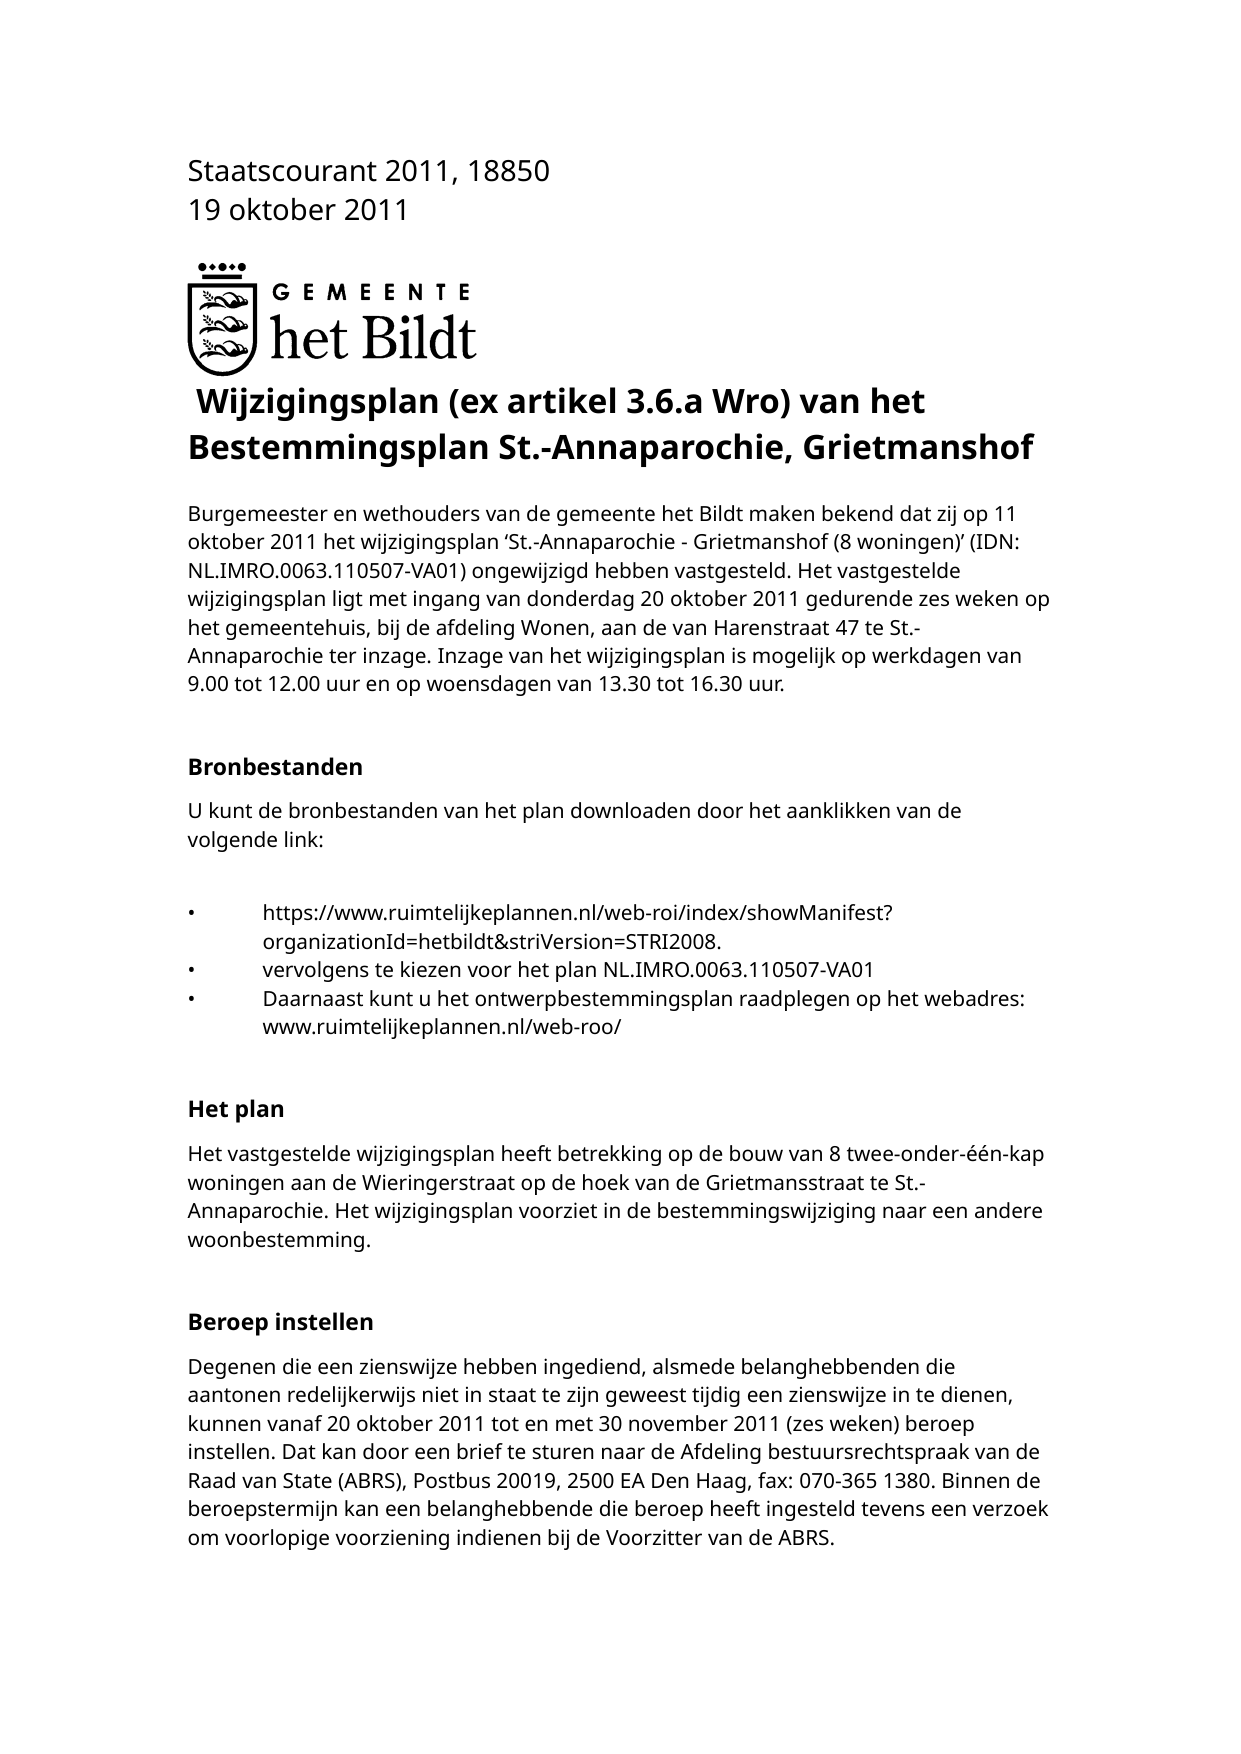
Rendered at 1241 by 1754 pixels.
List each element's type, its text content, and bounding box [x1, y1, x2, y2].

text Staatscourant 2011, 18850 [187, 150, 1053, 190]
text U kunt de bronbestanden van het plan downloaden door het aanklikken van de volgende link: [187, 797, 1053, 853]
text 19 oktober 2011 [187, 190, 1053, 229]
subtitle Beroep instellen [187, 1306, 1053, 1337]
list Daarnaast kunt u het ontwerpbestemmingsplan raadplegen op het webadres: www.ruimtelijkeplannen.nl/web-roo/ [187, 984, 1053, 1041]
subtitle Bronbestanden [187, 750, 1053, 782]
list vervolgens te kiezen voor het plan NL.IMRO.0063.110507-VA01 [187, 955, 1053, 984]
text Degenen die een zienswijze hebben ingediend, alsmede belanghebbenden die aantonen redelijkerwijs niet in staat te zijn geweest tijdig een zienswijze in te dienen, kunnen vanaf 20 oktober 2011 tot en met 30 november 2011 (zes weken) beroep instellen. Dat kan door een brief te sturen naar de Afdeling bestuursrechtspraak van de Raad van State (ABRS), Postbus 20019, 2500 EA Den Haag, fax: 070-365 1380. Binnen de beroepstermijn kan een belanghebbende die beroep heeft ingesteld tevens een verzoek om voorlopige voorziening indienen bij de Voorzitter van de ABRS. [187, 1352, 1053, 1551]
picture [187, 258, 477, 378]
text Burgemeester en wethouders van de gemeente het Bildt maken bekend dat zij op 11 oktober 2011 het wijzigingsplan ‘St.-Annaparochie - Grietmanshof (8 woningen)’ (IDN: NL.IMRO.0063.110507-VA01) ongewijzigd hebben vastgesteld. Het vastgestelde wijzigingsplan ligt met ingang van donderdag 20 oktober 2011 gedurende zes weken op het gemeentehuis, bij de afdeling Wonen, aan de van Harenstraat 47 te St.-Annaparochie ter inzage. Inzage van het wijzigingsplan is mogelijk op werkdagen van 9.00 tot 12.00 uur en op woensdagen van 13.30 tot 16.30 uur. [187, 499, 1053, 698]
list https://www.ruimtelijkeplannen.nl/web-roi/index/showManifest?organizationId=hetbildt&striVersion=STRI2008. [187, 898, 1053, 955]
text Het vastgestelde wijzigingsplan heeft betrekking op de bouw van 8 twee-onder-één-kap woningen aan de Wieringerstraat op de hoek van de Grietmansstraat te St.-Annaparochie. Het wijzigingsplan voorziet in de bestemmingswijziging naar een andere woonbestemming. [187, 1139, 1053, 1253]
subtitle Het plan [187, 1093, 1053, 1124]
subtitle Wijzigingsplan (ex artikel 3.6.a Wro) van het Bestemmingsplan St.-Annaparochie, Grietmanshof [187, 271, 1053, 469]
